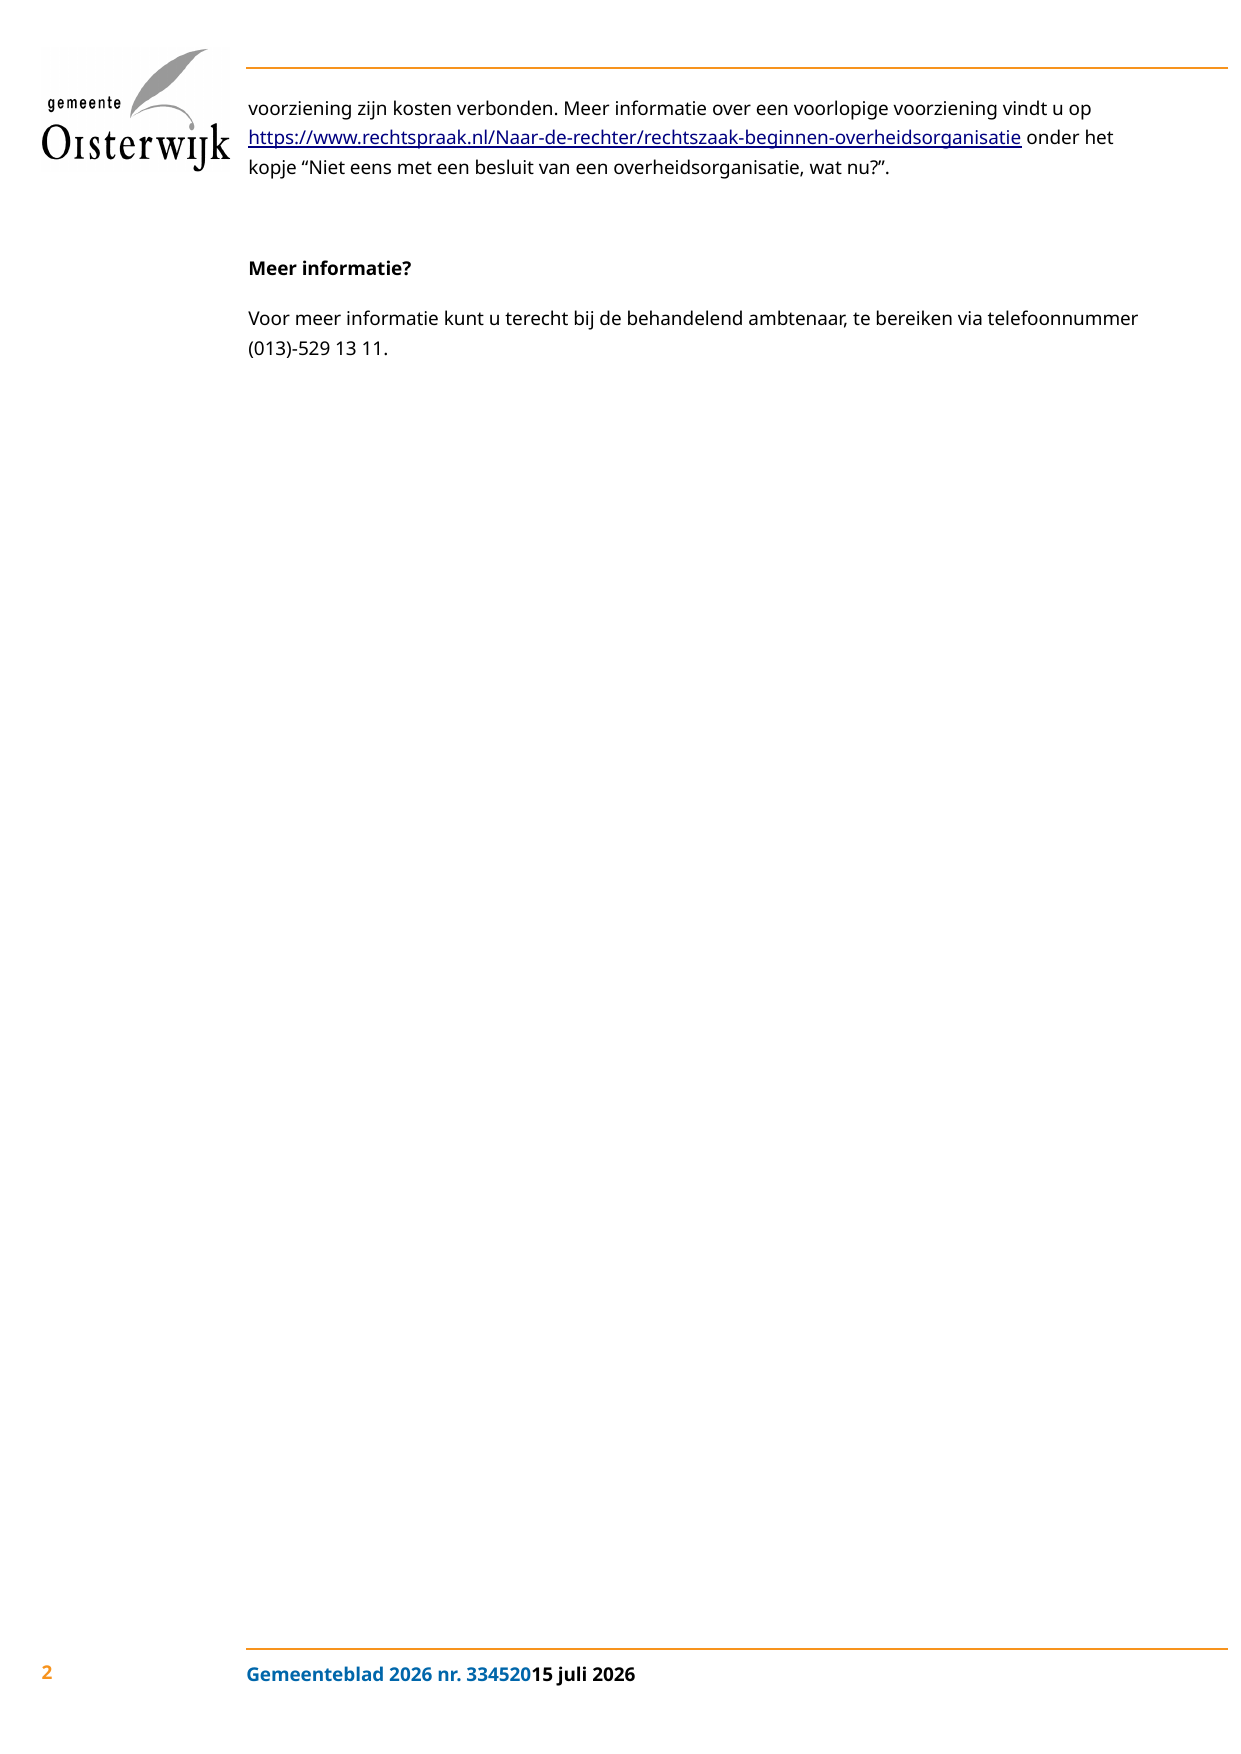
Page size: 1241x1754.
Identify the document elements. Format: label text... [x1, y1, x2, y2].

picture [41, 47, 231, 172]
text Meer informatie? [248, 255, 1152, 281]
text Voor meer informatie kunt u terecht bij de behandelend ambtenaar, te bereiken via telefoonnummer (013)-529 13 11. [248, 305, 1152, 361]
text voorziening zijn kosten verbonden. Meer informatie over een voorlopige voorziening vindt u op https://www.rechtspraak.nl/Naar-de-rechter/rechtszaak-beginnen-overheidsorganisatie onder het kopje “Niet eens met een besluit van een overheidsorganisatie, wat nu?”. [248, 95, 1152, 180]
